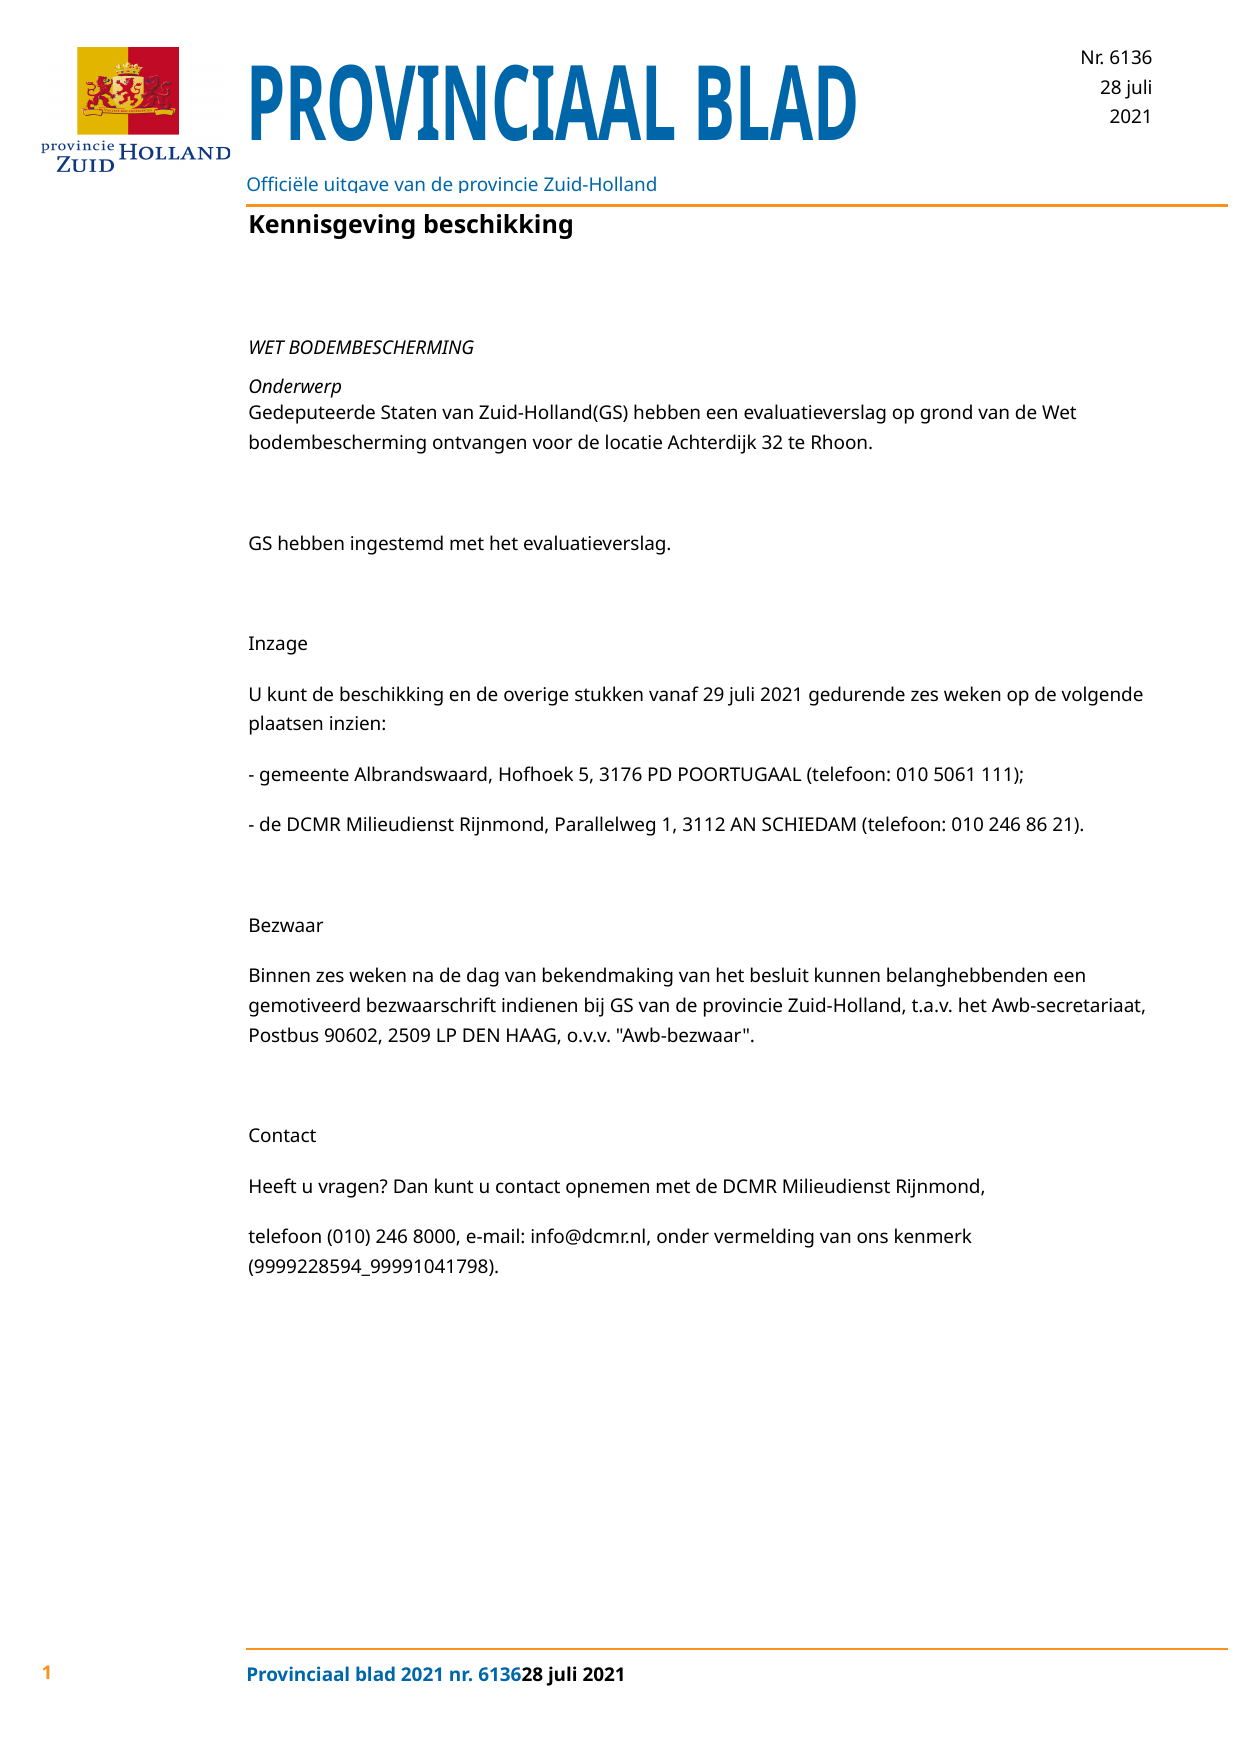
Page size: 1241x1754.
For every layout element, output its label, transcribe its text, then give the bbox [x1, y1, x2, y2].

text Onderwerp [248, 373, 1152, 399]
text Kennisgeving beschikking [248, 207, 1152, 241]
text telefoon (010) 246 8000, e-mail: info@dcmr.nl, onder vermelding van ons kenmerk (9999228594_99991041798). [248, 1223, 1152, 1279]
text Bezwaar [248, 912, 1152, 938]
text Binnen zes weken na de dag van bekendmaking van het besluit kunnen belanghebbenden een gemotiveerd bezwaarschrift indienen bij GS van de provincie Zuid-Holland, t.a.v. het Awb-secretariaat, Postbus 90602, 2509 LP DEN HAAG, o.v.v. "Awb-bezwaar". [248, 963, 1152, 1047]
text GS hebben ingestemd met het evaluatieverslag. [248, 530, 1152, 555]
picture [41, 47, 231, 172]
text Contact [248, 1123, 1152, 1148]
text Gedeputeerde Staten van Zuid-Holland(GS) hebben een evaluatieverslag op grond van de Wet bodembescherming ontvangen voor de locatie Achterdijk 32 te Rhoon. [248, 399, 1152, 454]
text - gemeente Albrandswaard, Hofhoek 5, 3176 PD POORTUGAAL (telefoon: 010 5061 111); [248, 761, 1152, 787]
text - de DCMR Milieudienst Rijnmond, Parallelweg 1, 3112 AN SCHIEDAM (telefoon: 010 246 86 21). [248, 811, 1152, 837]
text Heeft u vragen? Dan kunt u contact opnemen met de DCMR Milieudienst Rijnmond, [248, 1173, 1152, 1199]
text WET BODEMBESCHERMING [248, 334, 1152, 360]
text Inzage [248, 631, 1152, 656]
text U kunt de beschikking en de overige stukken vanaf 29 juli 2021 gedurende zes weken op de volgende plaatsen inzien: [248, 681, 1152, 736]
